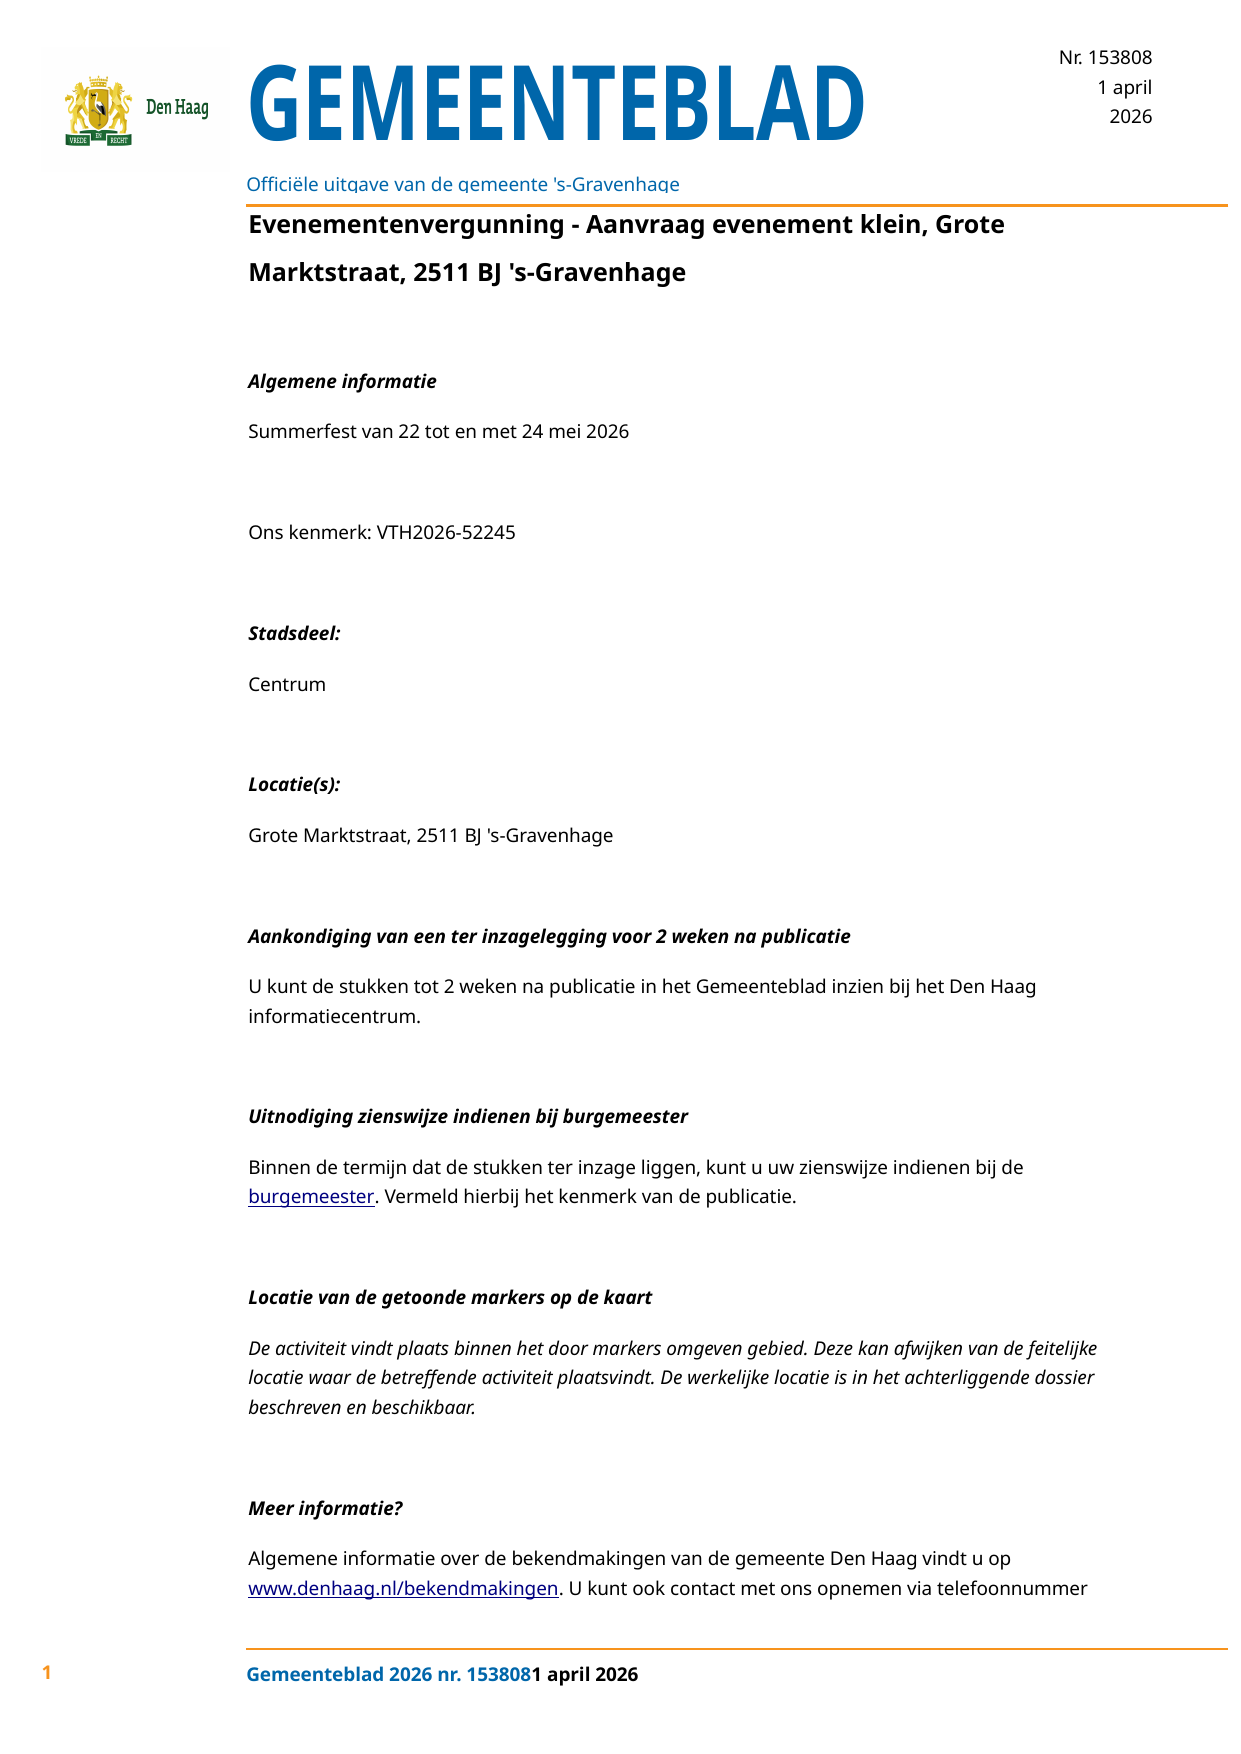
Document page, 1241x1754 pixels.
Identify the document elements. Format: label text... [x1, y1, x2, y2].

text U kunt de stukken tot 2 weken na publicatie in het Gemeenteblad inzien bij het Den Haag informatiecentrum. [248, 973, 1152, 1029]
text Locatie van de getoonde markers op de kaart [248, 1284, 1152, 1310]
text Stadsdeel: [248, 620, 1152, 646]
text Evenementenvergunning - Aanvraag evenement klein, Grote Marktstraat, 2511 BJ 's-Gravenhage [248, 207, 1152, 288]
text De activiteit vindt plaats binnen het door markers omgeven gebied. Deze kan afwijken van de feitelijke locatie waar de betreffende activiteit plaatsvindt. De werkelijke locatie is in het achterliggende dossier beschreven en beschikbaar. [248, 1335, 1152, 1420]
picture [41, 47, 231, 172]
text Summerfest van 22 tot en met 24 mei 2026 [248, 419, 1152, 444]
text Algemene informatie over de bekendmakingen van de gemeente Den Haag vindt u op www.denhaag.nl/bekendmakingen. U kunt ook contact met ons opnemen via telefoonnummer [248, 1545, 1152, 1601]
text Centrum [248, 671, 1152, 697]
text Locatie(s): [248, 772, 1152, 797]
text Ons kenmerk: VTH2026-52245 [248, 519, 1152, 545]
text Binnen de termijn dat de stukken ter inzage liggen, kunt u uw zienswijze indienen bij de burgemeester. Vermeld hierbij het kenmerk van de publicatie. [248, 1154, 1152, 1209]
text Grote Marktstraat, 2511 BJ 's-Gravenhage [248, 822, 1152, 848]
text Uitnodiging zienswijze indienen bij burgemeester [248, 1104, 1152, 1129]
text Aankondiging van een ter inzagelegging voor 2 weken na publicatie [248, 923, 1152, 949]
text Algemene informatie [248, 368, 1152, 394]
text Meer informatie? [248, 1495, 1152, 1521]
